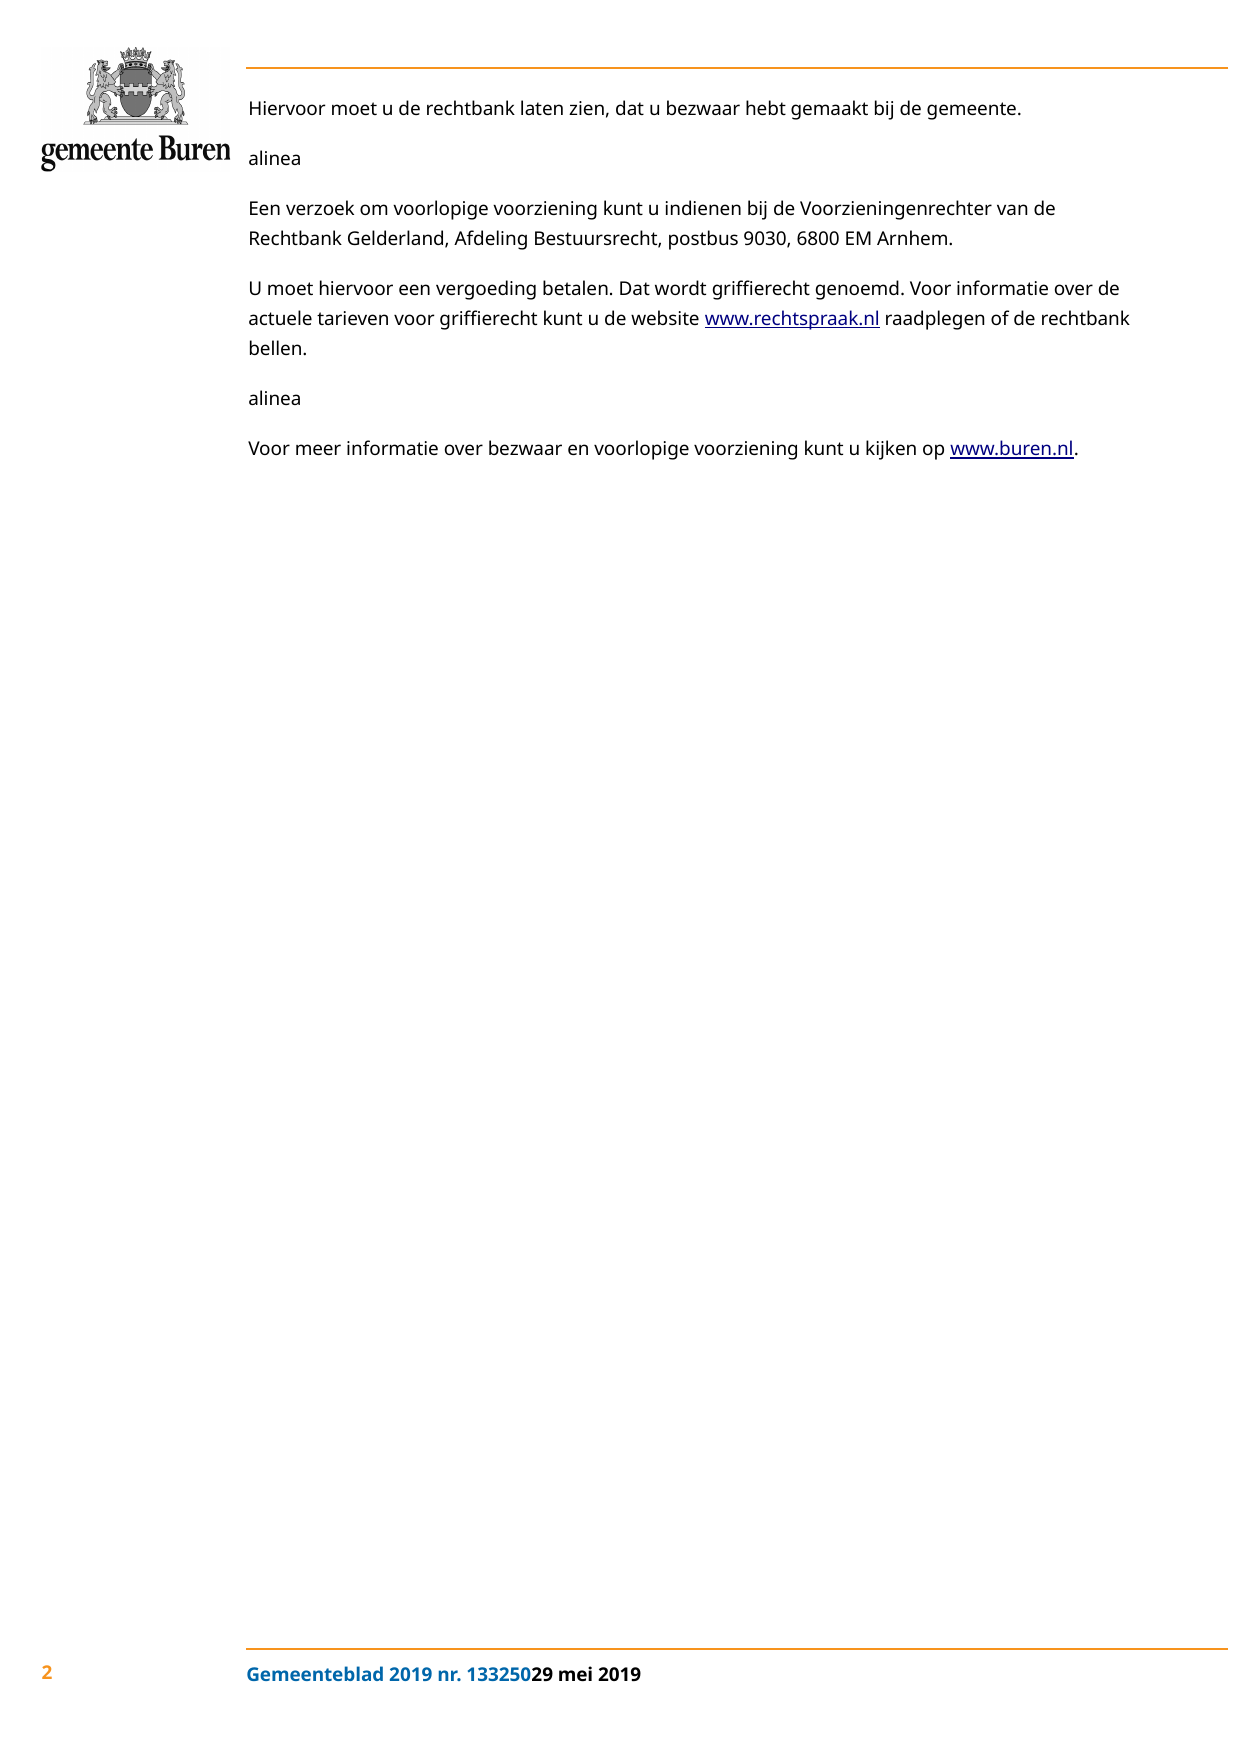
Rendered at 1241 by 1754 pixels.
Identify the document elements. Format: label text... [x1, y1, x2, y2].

text alinea­ [248, 145, 1152, 171]
text Voor meer informatie over bezwaar en voorlopige voorziening kunt u kijken op www.buren.nl. [248, 436, 1152, 461]
text alinea­ [248, 385, 1152, 411]
text U moet hiervoor een vergoeding betalen. Dat wordt griffierecht genoemd. Voor informatie over de actuele tarieven voor griffierecht kunt u de website www.rechtspraak.nl raadplegen of de rechtbank bellen. [248, 276, 1152, 361]
picture [41, 47, 231, 172]
text Hiervoor moet u de rechtbank laten zien, dat u bezwaar hebt gemaakt bij de gemeente. [248, 95, 1152, 121]
text Een verzoek om voorlopige voorziening kunt u indienen bij de Voorzieningenrechter van de Rechtbank Gelderland, Afdeling Bestuursrecht, postbus 9030, 6800 EM Arnhem. [248, 196, 1152, 251]
